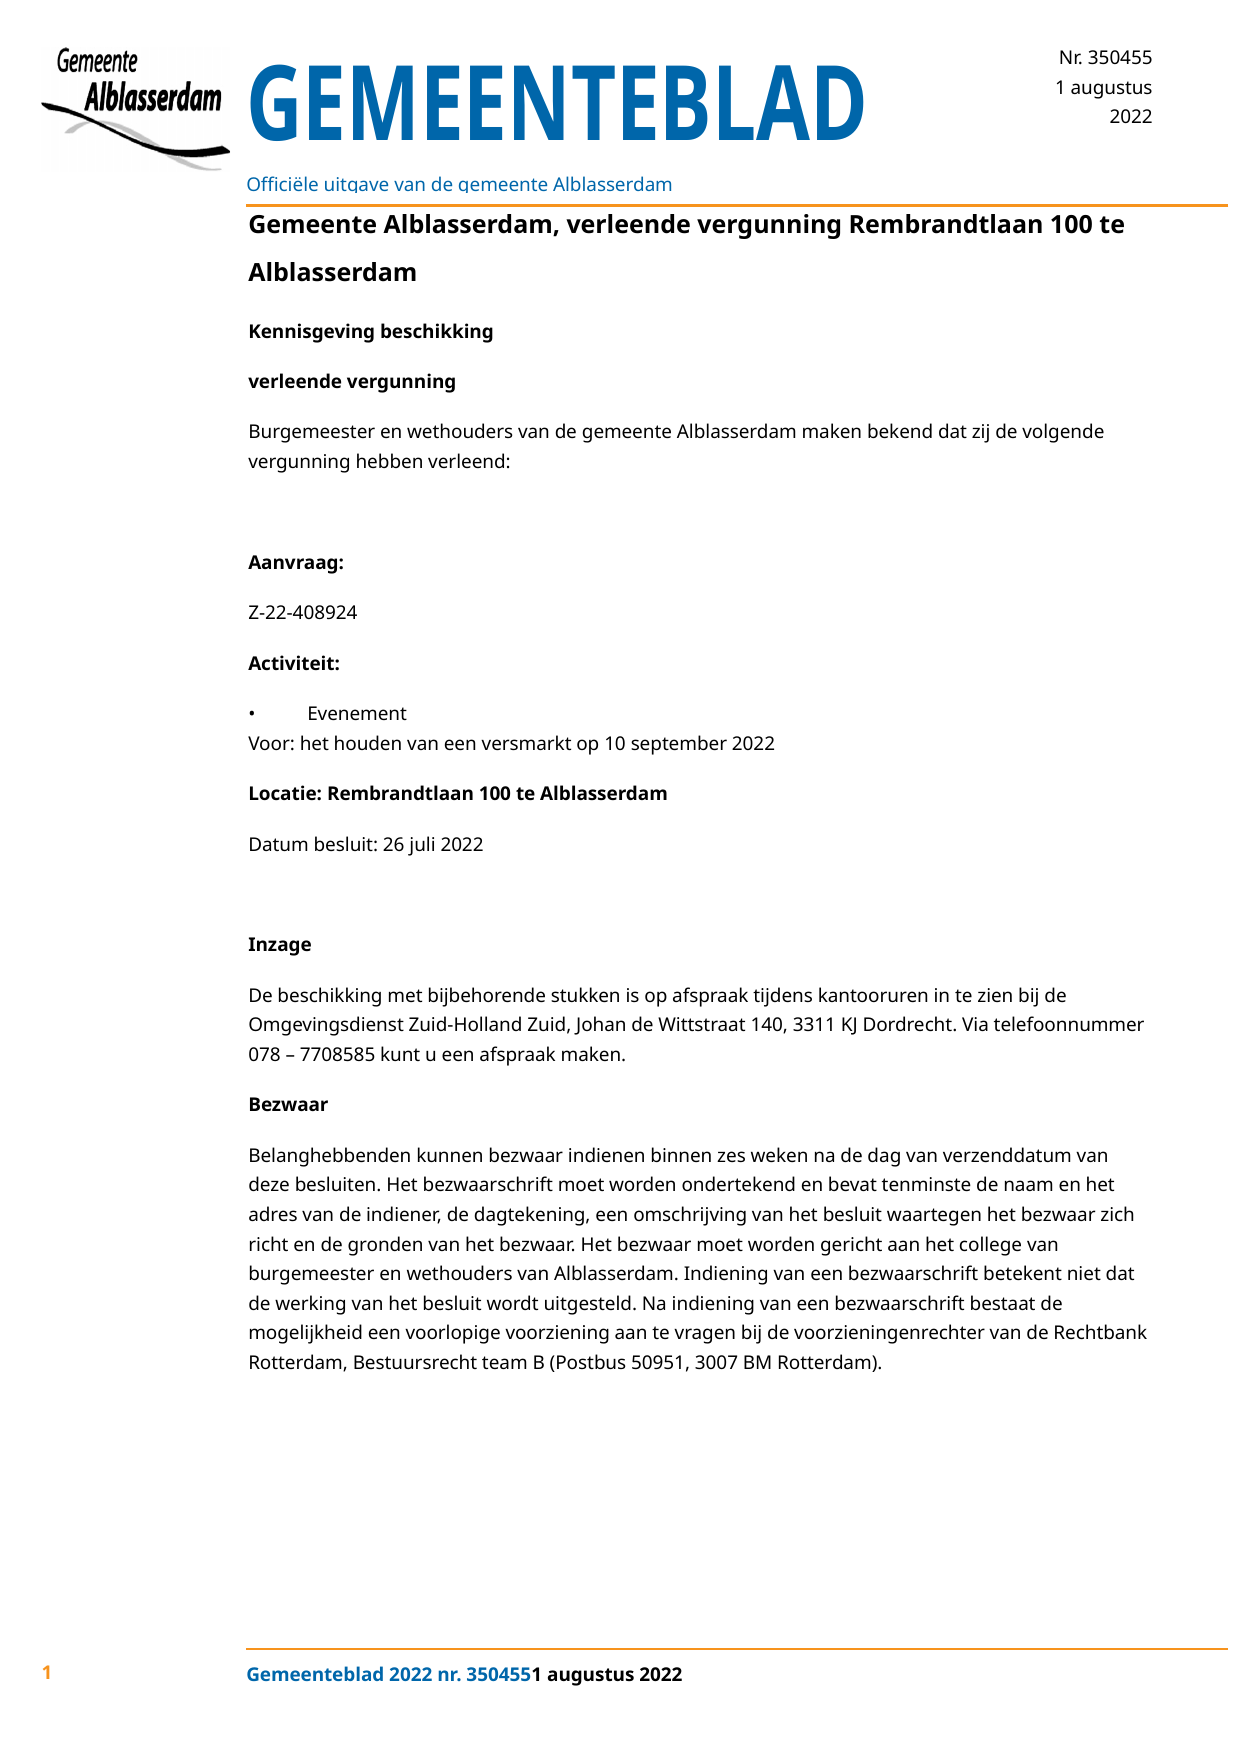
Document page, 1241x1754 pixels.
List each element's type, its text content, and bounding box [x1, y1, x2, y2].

text verleende vergunning [248, 368, 1152, 394]
text Activiteit: [248, 650, 1152, 676]
text Burgemeester en wethouders van de gemeente Alblasserdam maken bekend dat zij de volgende vergunning hebben verleend: [248, 419, 1152, 474]
list Evenement [248, 700, 1152, 726]
text Bezwaar [248, 1092, 1152, 1117]
text Locatie: Rembrandtlaan 100 te Alblasserdam [248, 780, 1152, 806]
text Gemeente Alblasserdam, verleende vergunning Rembrandtlaan 100 te Alblasserdam [248, 207, 1152, 288]
text Belanghebbenden kunnen bezwaar indienen binnen zes weken na de dag van verzenddatum van deze besluiten. Het bezwaarschrift moet worden ondertekend en bevat tenminste de naam en het adres van de indiener, de dagtekening, een omschrijving van het besluit waartegen het bezwaar zich richt en de gronden van het bezwaar. Het bezwaar moet worden gericht aan het college van burgemeester en wethouders van Alblasserdam. Indiening van een bezwaarschrift betekent niet dat de werking van het besluit wordt uitgesteld. Na indiening van een bezwaarschrift bestaat de mogelijkheid een voorlopige voorziening aan te vragen bij de voorzieningenrechter van de Rechtbank Rotterdam, Bestuursrecht team B (Postbus 50951, 3007 BM Rotterdam). [248, 1142, 1152, 1375]
picture [41, 47, 231, 172]
text Datum besluit: 26 juli 2022 [248, 831, 1152, 857]
text Voor: het houden van een versmarkt op 10 september 2022 [248, 730, 1152, 756]
text Kennisgeving beschikking [248, 318, 1152, 344]
text Inzage [248, 932, 1152, 957]
text De beschikking met bijbehorende stukken is op afspraak tijdens kantooruren in te zien bij de Omgevingsdienst Zuid-Holland Zuid, Johan de Wittstraat 140, 3311 KJ Dordrecht. Via telefoonnummer 078 – 7708585 kunt u een afspraak maken. [248, 982, 1152, 1067]
text Z-22-408924 [248, 599, 1152, 625]
text Aanvraag: [248, 549, 1152, 575]
